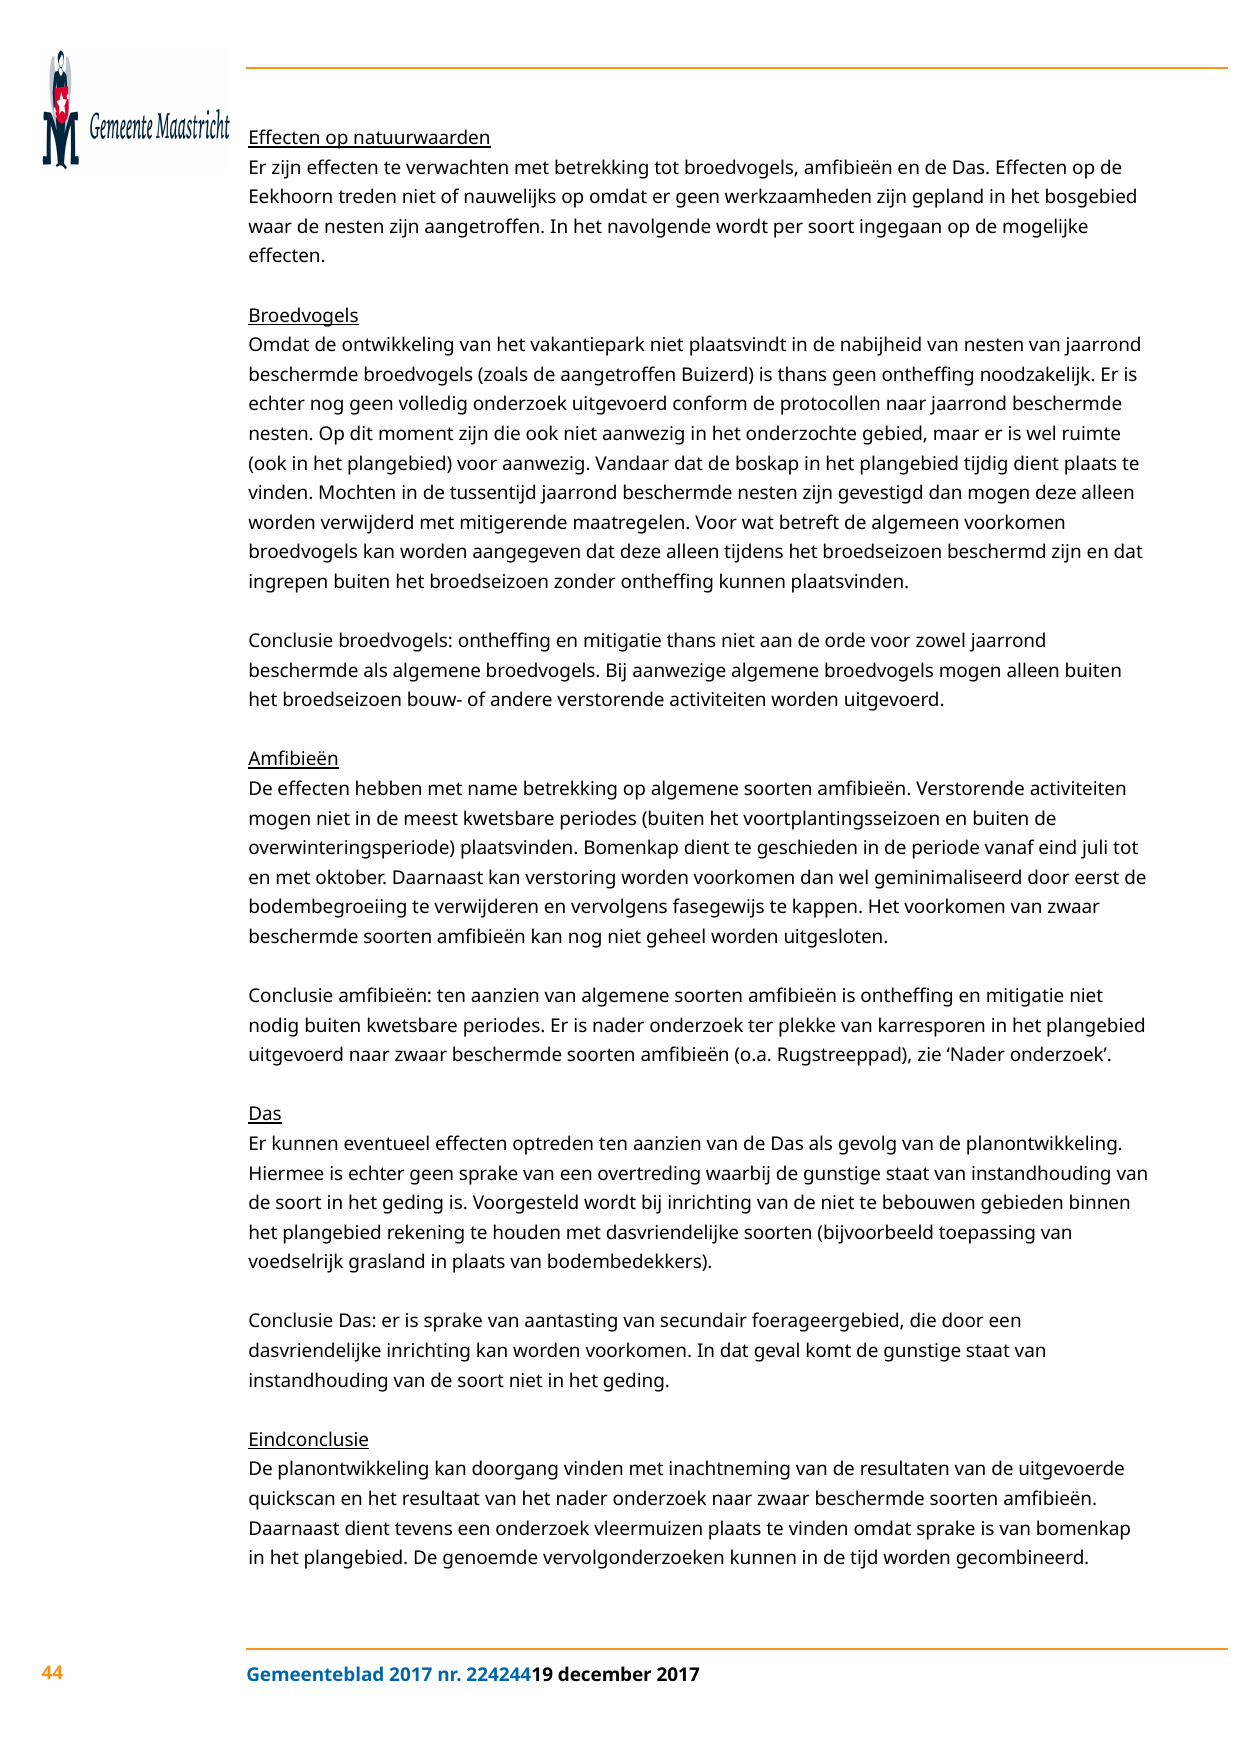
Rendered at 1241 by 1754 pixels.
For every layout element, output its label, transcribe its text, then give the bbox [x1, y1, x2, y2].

text Conclusie amfibieën: ten aanzien van algemene soorten amfibieën is ontheffing en mitigatie niet nodig buiten kwetsbare periodes. Er is nader onderzoek ter plekke van karresporen in het plangebied uitgevoerd naar zwaar beschermde soorten amfibieën (o.a. Rugstreeppad), zie ‘Nader onderzoek’. [248, 982, 1152, 1067]
text Das [248, 1101, 1152, 1126]
text Amfibieën [248, 746, 1152, 771]
text Er zijn effecten te verwachten met betrekking tot broedvogels, amfibieën en de Das. Effecten op de Eekhoorn treden niet of nauwelijks op omdat er geen werkzaamheden zijn gepland in het bosgebied waar de nesten zijn aangetroffen. In het navolgende wordt per soort ingegaan op de mogelijke effecten. [248, 154, 1152, 268]
text Effecten op natuurwaarden [248, 124, 1152, 150]
text De effecten hebben met name betrekking op algemene soorten amfibieën. Verstorende activiteiten mogen niet in de meest kwetsbare periodes (buiten het voortplantingsseizoen en buiten de overwinteringsperiode) plaatsvinden. Bomenkap dient te geschieden in de periode vanaf eind juli tot en met oktober. Daarnaast kan verstoring worden voorkomen dan wel geminimaliseerd door eerst de bodembegroeiing te verwijderen en vervolgens fasegewijs te kappen. Het voorkomen van zwaar beschermde soorten amfibieën kan nog niet geheel worden uitgesloten. [248, 775, 1152, 949]
text Broedvogels [248, 302, 1152, 328]
picture [41, 47, 231, 172]
text Conclusie broedvogels: ontheffing en mitigatie thans niet aan de orde voor zowel jaarrond beschermde als algemene broedvogels. Bij aanwezige algemene broedvogels mogen alleen buiten het broedseizoen bouw- of andere verstorende activiteiten worden uitgevoerd. [248, 627, 1152, 712]
text Omdat de ontwikkeling van het vakantiepark niet plaatsvindt in de nabijheid van nesten van jaarrond beschermde broedvogels (zoals de aangetroffen Buizerd) is thans geen ontheffing noodzakelijk. Er is echter nog geen volledig onderzoek uitgevoerd conform de protocollen naar jaarrond beschermde nesten. Op dit moment zijn die ook niet aanwezig in het onderzochte gebied, maar er is wel ruimte (ook in het plangebied) voor aanwezig. Vandaar dat de boskap in het plangebied tijdig dient plaats te vinden. Mochten in de tussentijd jaarrond beschermde nesten zijn gevestigd dan mogen deze alleen worden verwijderd met mitigerende maatregelen. Voor wat betreft de algemeen voorkomen broedvogels kan worden aangegeven dat deze alleen tijdens het broedseizoen beschermd zijn en dat ingrepen buiten het broedseizoen zonder ontheffing kunnen plaatsvinden. [248, 331, 1152, 594]
text De planontwikkeling kan doorgang vinden met inachtneming van de resultaten van de uitgevoerde quickscan en het resultaat van het nader onderzoek naar zwaar beschermde soorten amfibieën. Daarnaast dient tevens een onderzoek vleermuizen plaats te vinden omdat sprake is van bomenkap in het plangebied. De genoemde vervolgonderzoeken kunnen in de tijd worden gecombineerd. [248, 1456, 1152, 1570]
text Eindconclusie [248, 1426, 1152, 1452]
text Conclusie Das: er is sprake van aantasting van secundair foerageergebied, die door een dasvriendelijke inrichting kan worden voorkomen. In dat geval komt de gunstige staat van instandhouding van de soort niet in het geding. [248, 1308, 1152, 1393]
text Er kunnen eventueel effecten optreden ten aanzien van de Das als gevolg van de planontwikkeling. Hiermee is echter geen sprake van een overtreding waarbij de gunstige staat van instandhouding van de soort in het geding is. Voorgesteld wordt bij inrichting van de niet te bebouwen gebieden binnen het plangebied rekening te houden met dasvriendelijke soorten (bijvoorbeeld toepassing van voedselrijk grasland in plaats van bodembedekkers). [248, 1130, 1152, 1274]
